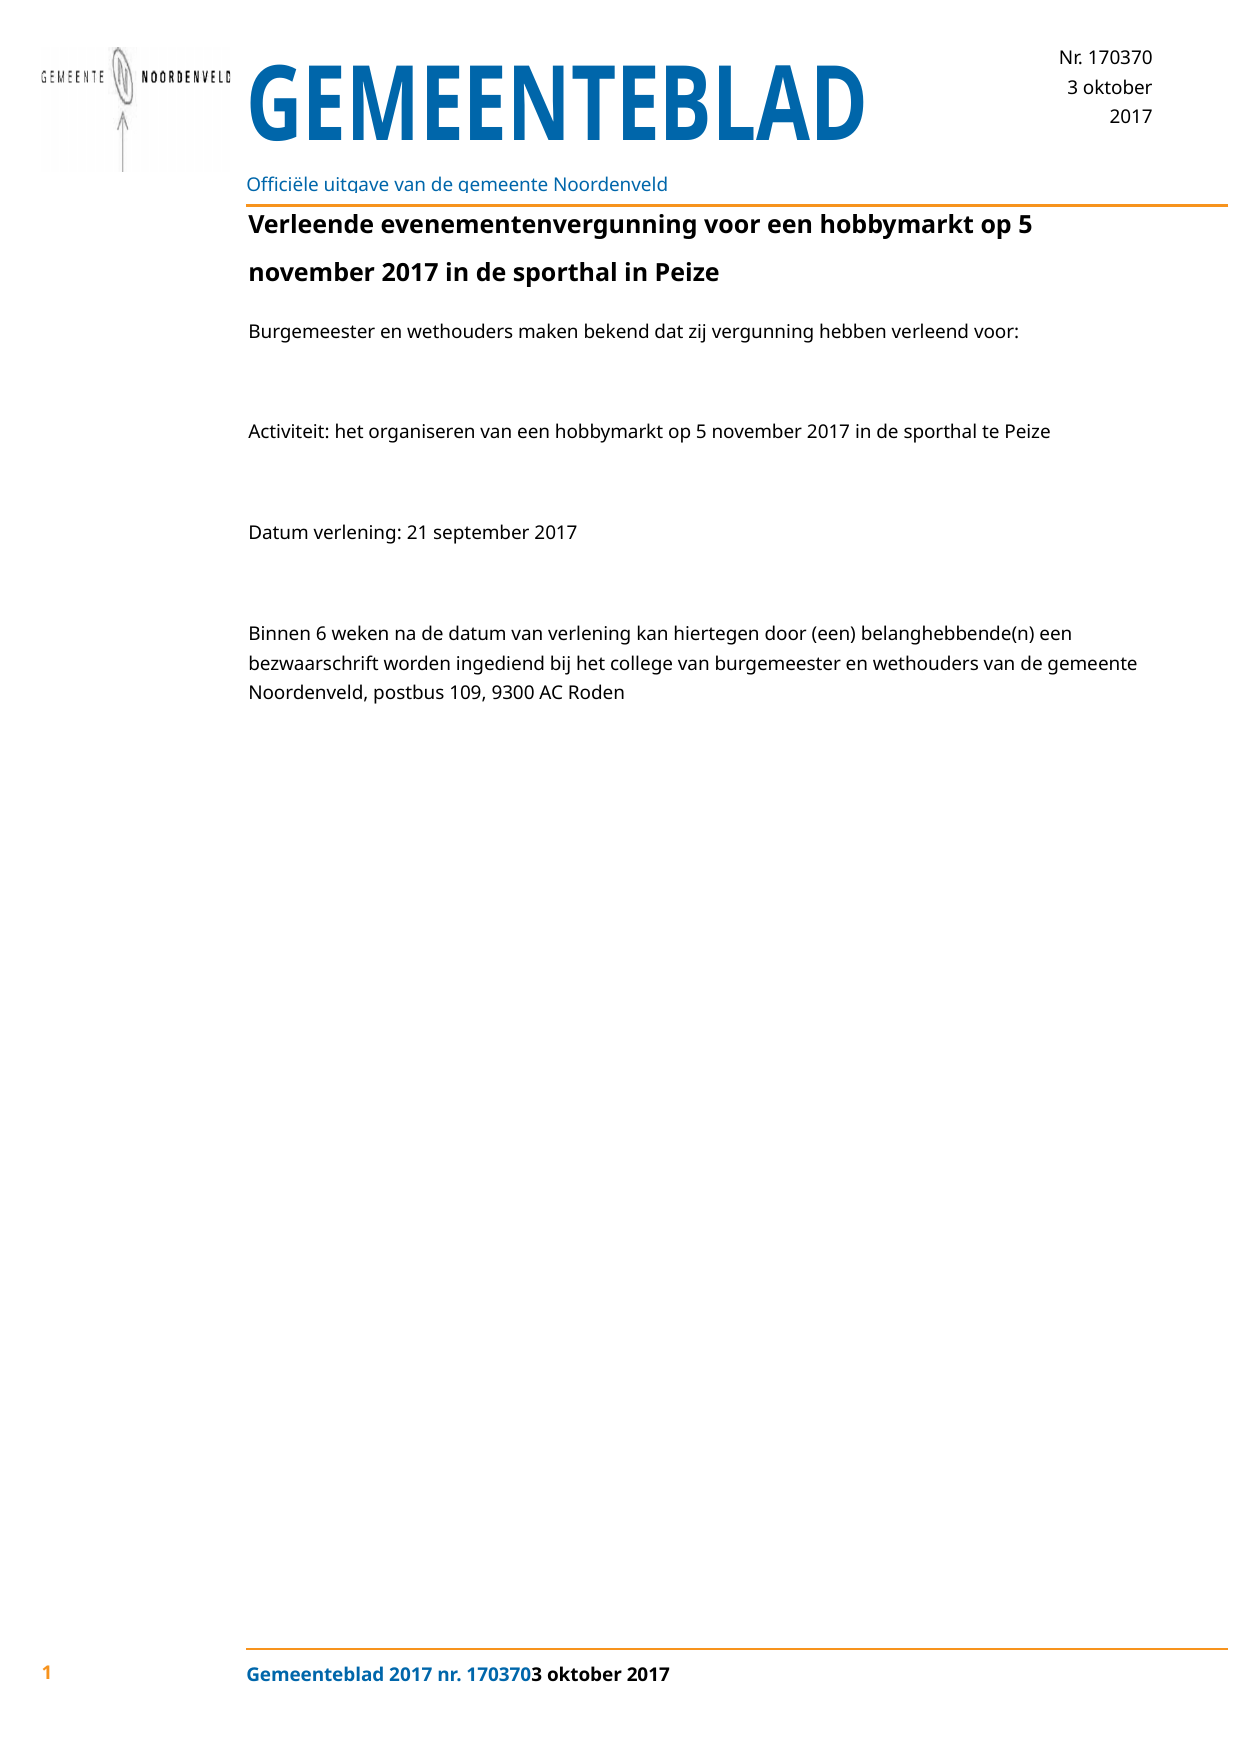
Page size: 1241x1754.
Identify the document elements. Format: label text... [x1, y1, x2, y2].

text Verleende evenementenvergunning voor een hobbymarkt op 5 november 2017 in de sporthal in Peize [248, 207, 1152, 288]
picture [41, 47, 231, 172]
text Datum verlening: 21 september 2017 [248, 519, 1152, 545]
text Activiteit: het organiseren van een hobbymarkt op 5 november 2017 in de sporthal te Peize [248, 419, 1152, 444]
text Burgemeester en wethouders maken bekend dat zij vergunning hebben verleend voor: [248, 318, 1152, 344]
text Binnen 6 weken na de datum van verlening kan hiertegen door (een) belanghebbende(n) een bezwaarschrift worden ingediend bij het college van burgemeester en wethouders van de gemeente Noordenveld, postbus 109, 9300 AC Roden [248, 620, 1152, 705]
